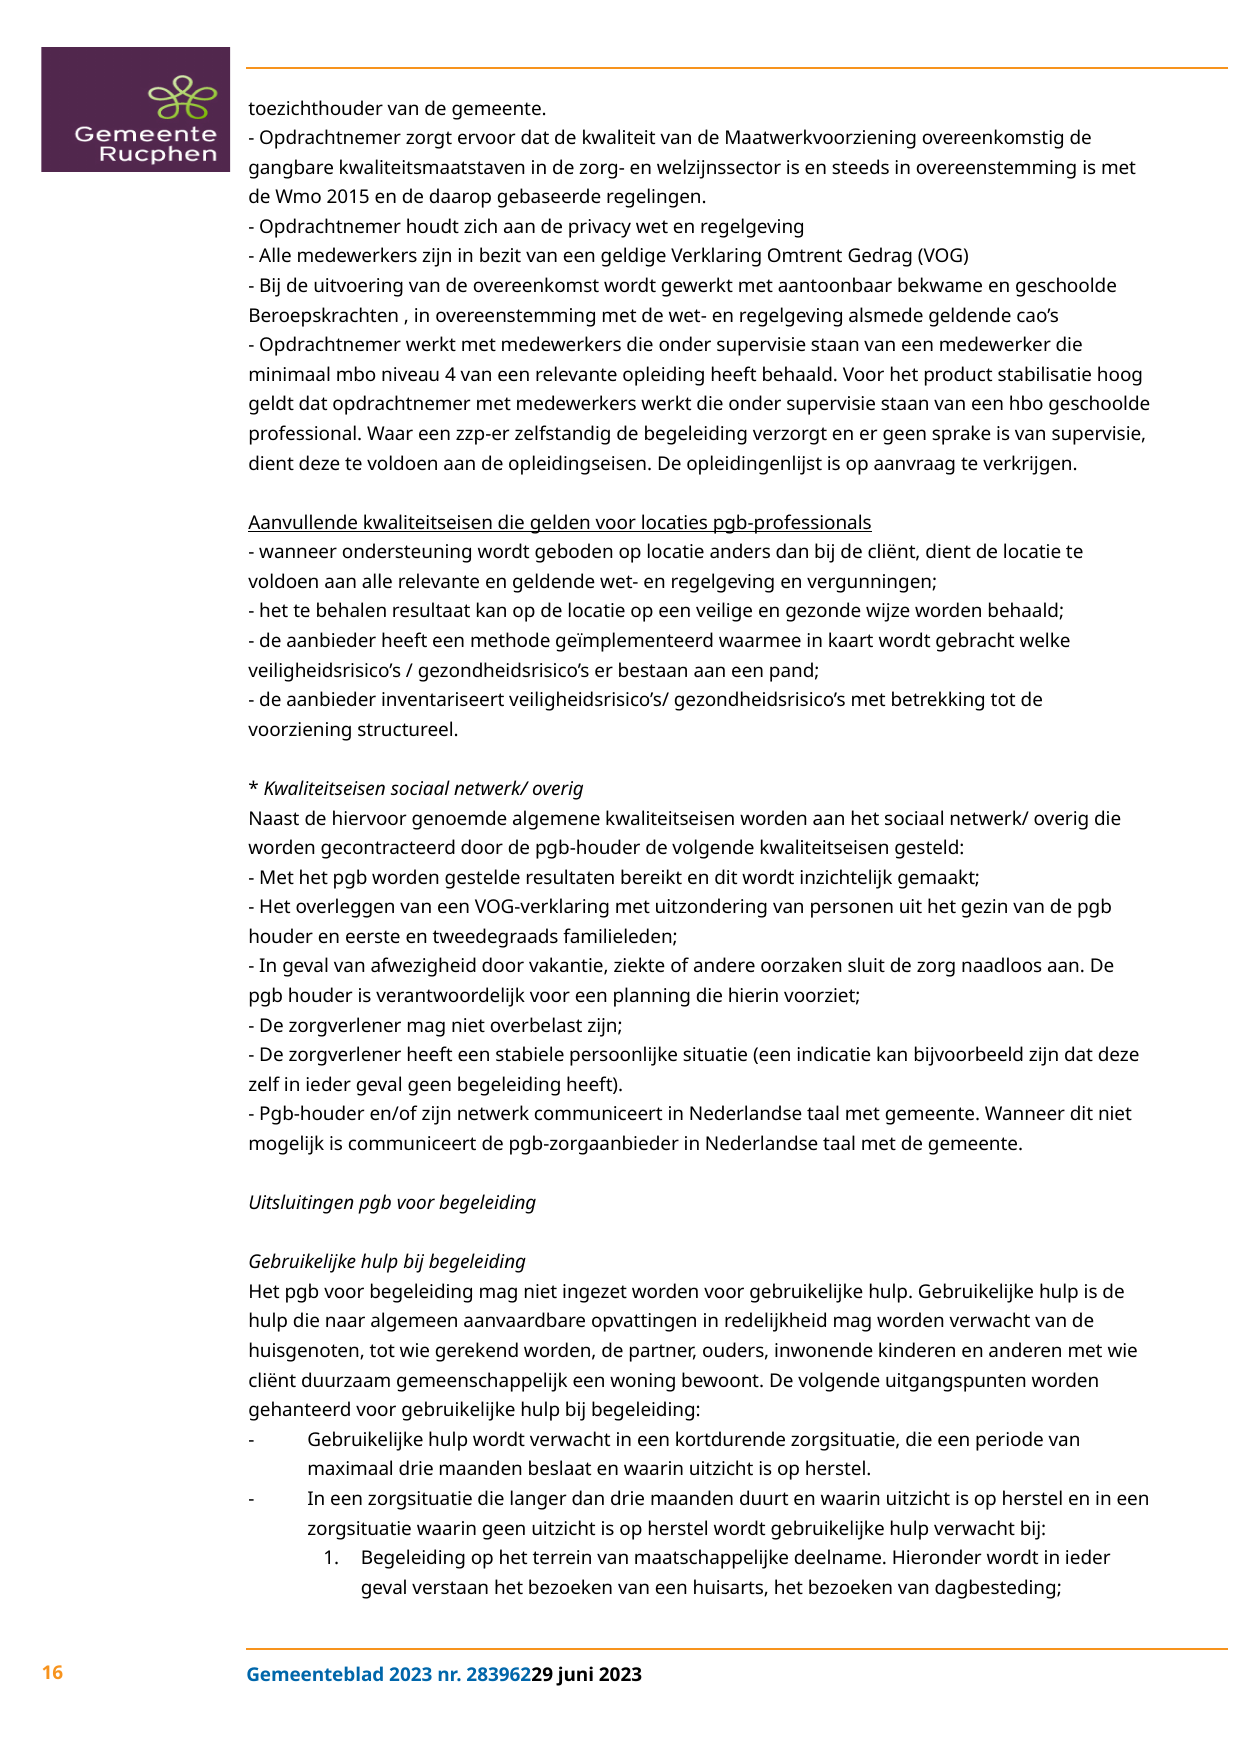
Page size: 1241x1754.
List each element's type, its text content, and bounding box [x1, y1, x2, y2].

text - Alle medewerkers zijn in bezit van een geldige Verklaring Omtrent Gedrag (VOG) [248, 243, 1152, 268]
text - de aanbieder inventariseert veiligheidsrisico’s/ gezondheidsrisico’s met betrekking tot de voorziening structureel. [248, 686, 1152, 742]
text - Opdrachtnemer zorgt ervoor dat de kwaliteit van de Maatwerkvoorziening overeenkomstig de gangbare kwaliteitsmaatstaven in de zorg- en welzijnssector is en steeds in overeenstemming is met de Wmo 2015 en de daarop gebaseerde regelingen. [248, 124, 1152, 209]
text - Het overleggen van een VOG-verklaring met uitzondering van personen uit het gezin van de pgb houder en eerste en tweedegraads familieleden; [248, 893, 1152, 949]
text - wanneer ondersteuning wordt geboden op locatie anders dan bij de cliënt, dient de locatie te voldoen aan alle relevante en geldende wet- en regelgeving en vergunningen; [248, 538, 1152, 594]
text - De zorgverlener mag niet overbelast zijn; [248, 1012, 1152, 1038]
picture [41, 47, 231, 172]
text - In geval van afwezigheid door vakantie, ziekte of andere oorzaken sluit de zorg naadloos aan. De pgb houder is verantwoordelijk voor een planning die hierin voorziet; [248, 953, 1152, 1008]
text Uitsluitingen pgb voor begeleiding [248, 1189, 1152, 1215]
text toezichthouder van de gemeente. [248, 95, 1152, 121]
text - Bij de uitvoering van de overeenkomst wordt gewerkt met aantoonbaar bekwame en geschoolde Beroepskrachten , in overeenstemming met de wet- en regelgeving alsmede geldende cao’s [248, 272, 1152, 328]
text - het te behalen resultaat kan op de locatie op een veilige en gezonde wijze worden behaald; [248, 598, 1152, 623]
text - Opdrachtnemer houdt zich aan de privacy wet en regelgeving [248, 213, 1152, 239]
text Naast de hiervoor genoemde algemene kwaliteitseisen worden aan het sociaal netwerk/ overig die worden gecontracteerd door de pgb-houder de volgende kwaliteitseisen gesteld: [248, 805, 1152, 860]
text - Opdrachtnemer werkt met medewerkers die onder supervisie staan van een medewerker die minimaal mbo niveau 4 van een relevante opleiding heeft behaald. Voor het product stabilisatie hoog geldt dat opdrachtnemer met medewerkers werkt die onder supervisie staan van een hbo geschoolde professional. Waar een zzp-er zelfstandig de begeleiding verzorgt en er geen sprake is van supervisie, dient deze te voldoen aan de opleidingseisen. De opleidingenlijst is op aanvraag te verkrijgen. [248, 331, 1152, 476]
text Het pgb voor begeleiding mag niet ingezet worden voor gebruikelijke hulp. Gebruikelijke hulp is de hulp die naar algemeen aanvaardbare opvattingen in redelijkheid mag worden verwacht van de huisgenoten, tot wie gerekend worden, de partner, ouders, inwonende kinderen en anderen met wie cliënt duurzaam gemeenschappelijk een woning bewoont. De volgende uitgangspunten worden gehanteerd voor gebruikelijke hulp bij begeleiding: [248, 1278, 1152, 1422]
text Aanvullende kwaliteitseisen die gelden voor locaties pgb-professionals [248, 509, 1152, 535]
text - Pgb-houder en/of zijn netwerk communiceert in Nederlandse taal met gemeente. Wanneer dit niet mogelijk is communiceert de pgb-zorgaanbieder in Nederlandse taal met de gemeente. [248, 1101, 1152, 1156]
list In een zorgsituatie die langer dan drie maanden duurt en waarin uitzicht is op herstel en in een zorgsituatie waarin geen uitzicht is op herstel wordt gebruikelijke hulp verwacht bij: [248, 1485, 1152, 1541]
text - De zorgverlener heeft een stabiele persoonlijke situatie (een indicatie kan bijvoorbeeld zijn dat deze zelf in ieder geval geen begeleiding heeft). [248, 1041, 1152, 1097]
text - Met het pgb worden gestelde resultaten bereikt en dit wordt inzichtelijk gemaakt; [248, 864, 1152, 890]
text Gebruikelijke hulp bij begeleiding [248, 1248, 1152, 1274]
text * Kwaliteitseisen sociaal netwerk/ overig [248, 775, 1152, 801]
list Begeleiding op het terrein van maatschappelijke deelname. Hieronder wordt in ieder geval verstaan het bezoeken van een huisarts, het bezoeken van dagbesteding; [323, 1544, 1152, 1600]
text - de aanbieder heeft een methode geïmplementeerd waarmee in kaart wordt gebracht welke veiligheidsrisico’s / gezondheidsrisico’s er bestaan aan een pand; [248, 627, 1152, 683]
list Gebruikelijke hulp wordt verwacht in een kortdurende zorgsituatie, die een periode van maximaal drie maanden beslaat en waarin uitzicht is op herstel. [248, 1426, 1152, 1481]
